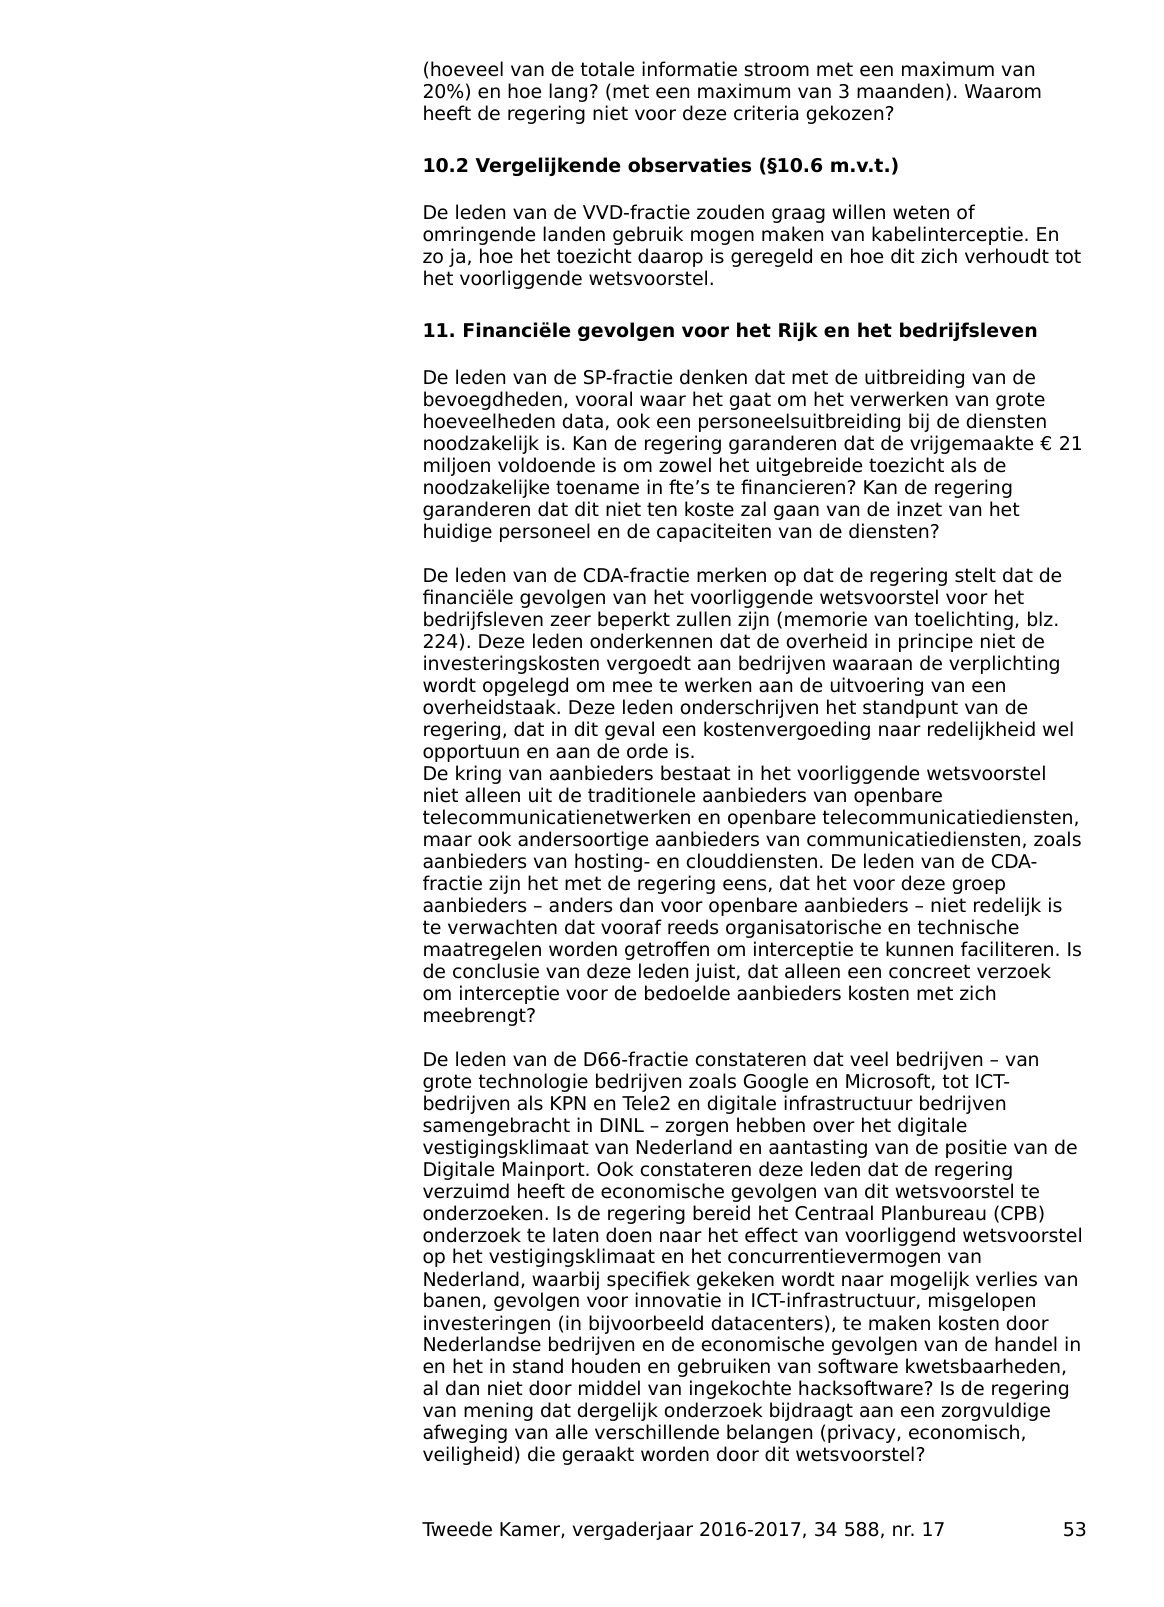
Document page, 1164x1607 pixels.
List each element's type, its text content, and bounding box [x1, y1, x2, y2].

text (hoeveel van de totale informatie stroom met een maximum van 20%) en hoe lang? (met een maximum van 3 maanden). Waarom heeft de regering niet voor deze criteria gekozen? [422, 59, 1087, 125]
subtitle 10.2 Vergelijkende observaties (§10.6 m.v.t.) [422, 155, 1087, 177]
text De leden van de SP-fractie denken dat met de uitbreiding van de bevoegdheden, vooral waar het gaat om het verwerken van grote hoeveelheden data, ook een personeelsuitbreiding bij de diensten noodzakelijk is. Kan de regering garanderen dat de vrijgemaakte € 21 miljoen voldoende is om zowel het uitgebreide toezicht als de noodzakelijke toename in fte’s te financieren? Kan de regering garanderen dat dit niet ten koste zal gaan van de inzet van het huidige personeel en de capaciteiten van de diensten? [422, 367, 1087, 543]
subtitle 11. Financiële gevolgen voor het Rijk en het bedrijfsleven [422, 320, 1087, 342]
text De leden van de VVD-fractie zouden graag willen weten of omringende landen gebruik mogen maken van kabelinterceptie. En zo ja, hoe het toezicht daarop is geregeld en hoe dit zich verhoudt tot het voorliggende wetsvoorstel. [422, 202, 1087, 290]
text De leden van de CDA-fractie merken op dat de regering stelt dat de financiële gevolgen van het voorliggende wetsvoorstel voor het bedrijfsleven zeer beperkt zullen zijn (memorie van toelichting, blz. 224). Deze leden onderkennen dat de overheid in principe niet de investeringskosten vergoedt aan bedrijven waaraan de verplichting wordt opgelegd om mee te werken aan de uitvoering van een overheidstaak. Deze leden onderschrijven het standpunt van de regering, dat in dit geval een kostenvergoeding naar redelijkheid wel opportuun en aan de orde is. [422, 565, 1087, 763]
text De kring van aanbieders bestaat in het voorliggende wetsvoorstel niet alleen uit de traditionele aanbieders van openbare telecommunicatienetwerken en openbare telecommunicatiediensten, maar ook andersoortige aanbieders van communicatiediensten, zoals aanbieders van hosting- en clouddiensten. De leden van de CDA-fractie zijn het met de regering eens, dat het voor deze groep aanbieders – anders dan voor openbare aanbieders – niet redelijk is te verwachten dat vooraf reeds organisatorische en technische maatregelen worden getroffen om interceptie te kunnen faciliteren. Is de conclusie van deze leden juist, dat alleen een concreet verzoek om interceptie voor de bedoelde aanbieders kosten met zich meebrengt? [422, 763, 1087, 1026]
text De leden van de D66-fractie constateren dat veel bedrijven – van grote technologie bedrijven zoals Google en Microsoft, tot ICT-bedrijven als KPN en Tele2 en digitale infrastructuur bedrijven samengebracht in DINL – zorgen hebben over het digitale vestigingsklimaat van Nederland en aantasting van de positie van de Digitale Mainport. Ook constateren deze leden dat de regering verzuimd heeft de economische gevolgen van dit wetsvoorstel te onderzoeken. Is de regering bereid het Centraal Planbureau (CPB) onderzoek te laten doen naar het effect van voorliggend wetsvoorstel op het vestigingsklimaat en het concurrentievermogen van Nederland, waarbij specifiek gekeken wordt naar mogelijk verlies van banen, gevolgen voor innovatie in ICT-infrastructuur, misgelopen investeringen (in bijvoorbeeld datacenters), te maken kosten door Nederlandse bedrijven en de economische gevolgen van de handel in en het in stand houden en gebruiken van software kwetsbaarheden, al dan niet door middel van ingekochte hacksoftware? Is de regering van mening dat dergelijk onderzoek bijdraagt aan een zorgvuldige afweging van alle verschillende belangen (privacy, economisch, veiligheid) die geraakt worden door dit wetsvoorstel? [422, 1049, 1087, 1466]
